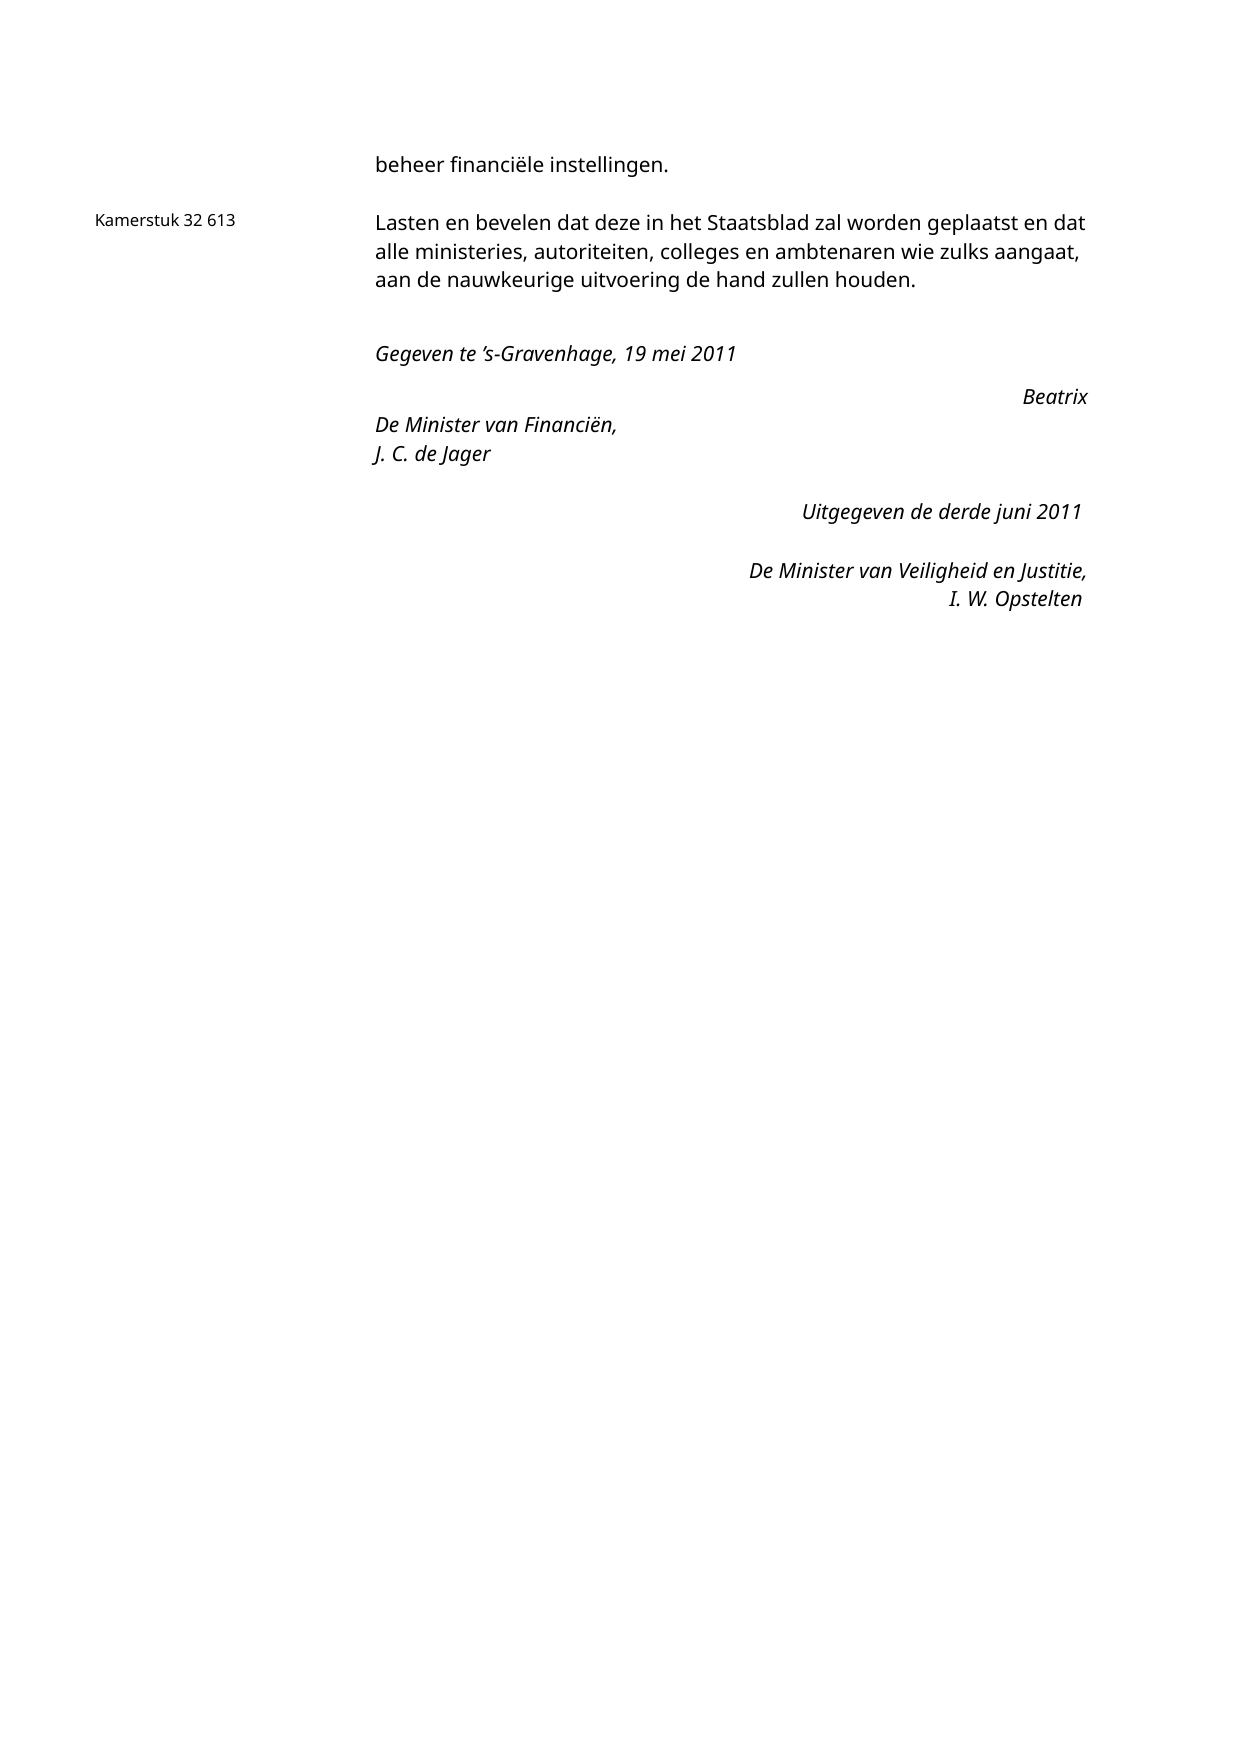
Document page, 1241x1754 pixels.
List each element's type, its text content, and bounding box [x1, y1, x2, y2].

text Gegeven te ’s-Gravenhage, 19 mei 2011 [375, 339, 1090, 367]
text beheer financiële instellingen. [375, 150, 1090, 178]
text J. C. de Jager [375, 439, 1090, 467]
text I. W. Opstelten [375, 584, 1090, 613]
text Lasten en bevelen dat deze in het Staatsblad zal worden geplaatst en dat alle ministeries, autoriteiten, colleges en ambtenaren wie zulks aangaat, aan de nauwkeurige uitvoering de hand zullen houden. [375, 208, 1090, 294]
text De Minister van Financiën, [375, 411, 1090, 439]
text Kamerstuk 32 613 [94, 208, 328, 231]
text De Minister van Veiligheid en Justitie, [375, 556, 1090, 584]
text Beatrix [375, 382, 1090, 411]
text Uitgegeven de derde juni 2011 [375, 497, 1090, 526]
